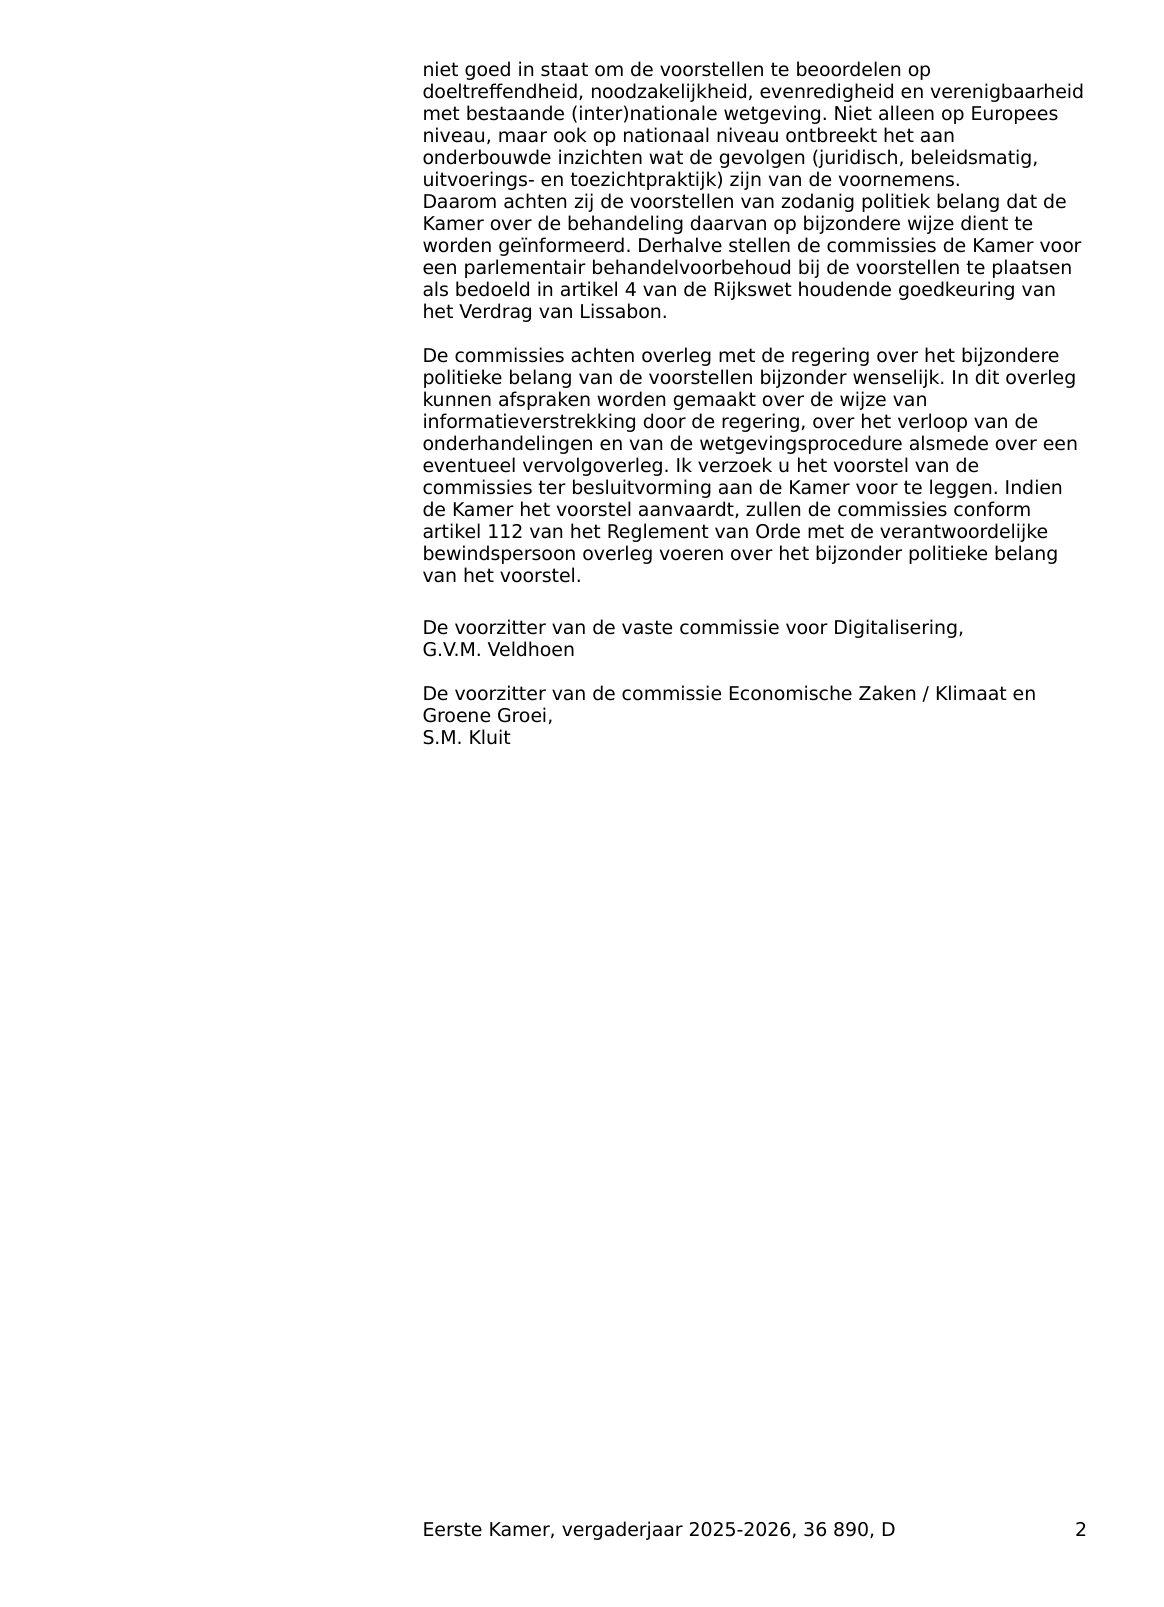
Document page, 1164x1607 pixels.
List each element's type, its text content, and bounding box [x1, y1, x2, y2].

text De voorzitter van de vaste commissie voor Digitalisering, G.V.M. Veldhoen [422, 617, 1087, 661]
text De commissies achten overleg met de regering over het bijzondere politieke belang van de voorstellen bijzonder wenselijk. In dit overleg kunnen afspraken worden gemaakt over de wijze van informatieverstrekking door de regering, over het verloop van de onderhandelingen en van de wetgevingsprocedure alsmede over een eventueel vervolgoverleg. Ik verzoek u het voorstel van de commissies ter besluitvorming aan de Kamer voor te leggen. Indien de Kamer het voorstel aanvaardt, zullen de commissies conform artikel 112 van het Reglement van Orde met de verantwoordelijke bewindspersoon overleg voeren over het bijzonder politieke belang van het voorstel. [422, 345, 1087, 587]
text De voorzitter van de commissie Economische Zaken / Klimaat en Groene Groei, S.M. Kluit [422, 683, 1087, 749]
text niet goed in staat om de voorstellen te beoordelen op doeltreffendheid, noodzakelijkheid, evenredigheid en verenigbaarheid met bestaande (inter)nationale wetgeving. Niet alleen op Europees niveau, maar ook op nationaal niveau ontbreekt het aan onderbouwde inzichten wat de gevolgen (juridisch, beleidsmatig, uitvoerings- en toezichtpraktijk) zijn van de voornemens. [422, 59, 1087, 191]
text Daarom achten zij de voorstellen van zodanig politiek belang dat de Kamer over de behandeling daarvan op bijzondere wijze dient te worden geïnformeerd. Derhalve stellen de commissies de Kamer voor een parlementair behandelvoorbehoud bij de voorstellen te plaatsen als bedoeld in artikel 4 van de Rijkswet houdende goedkeuring van het Verdrag van Lissabon. [422, 191, 1087, 323]
